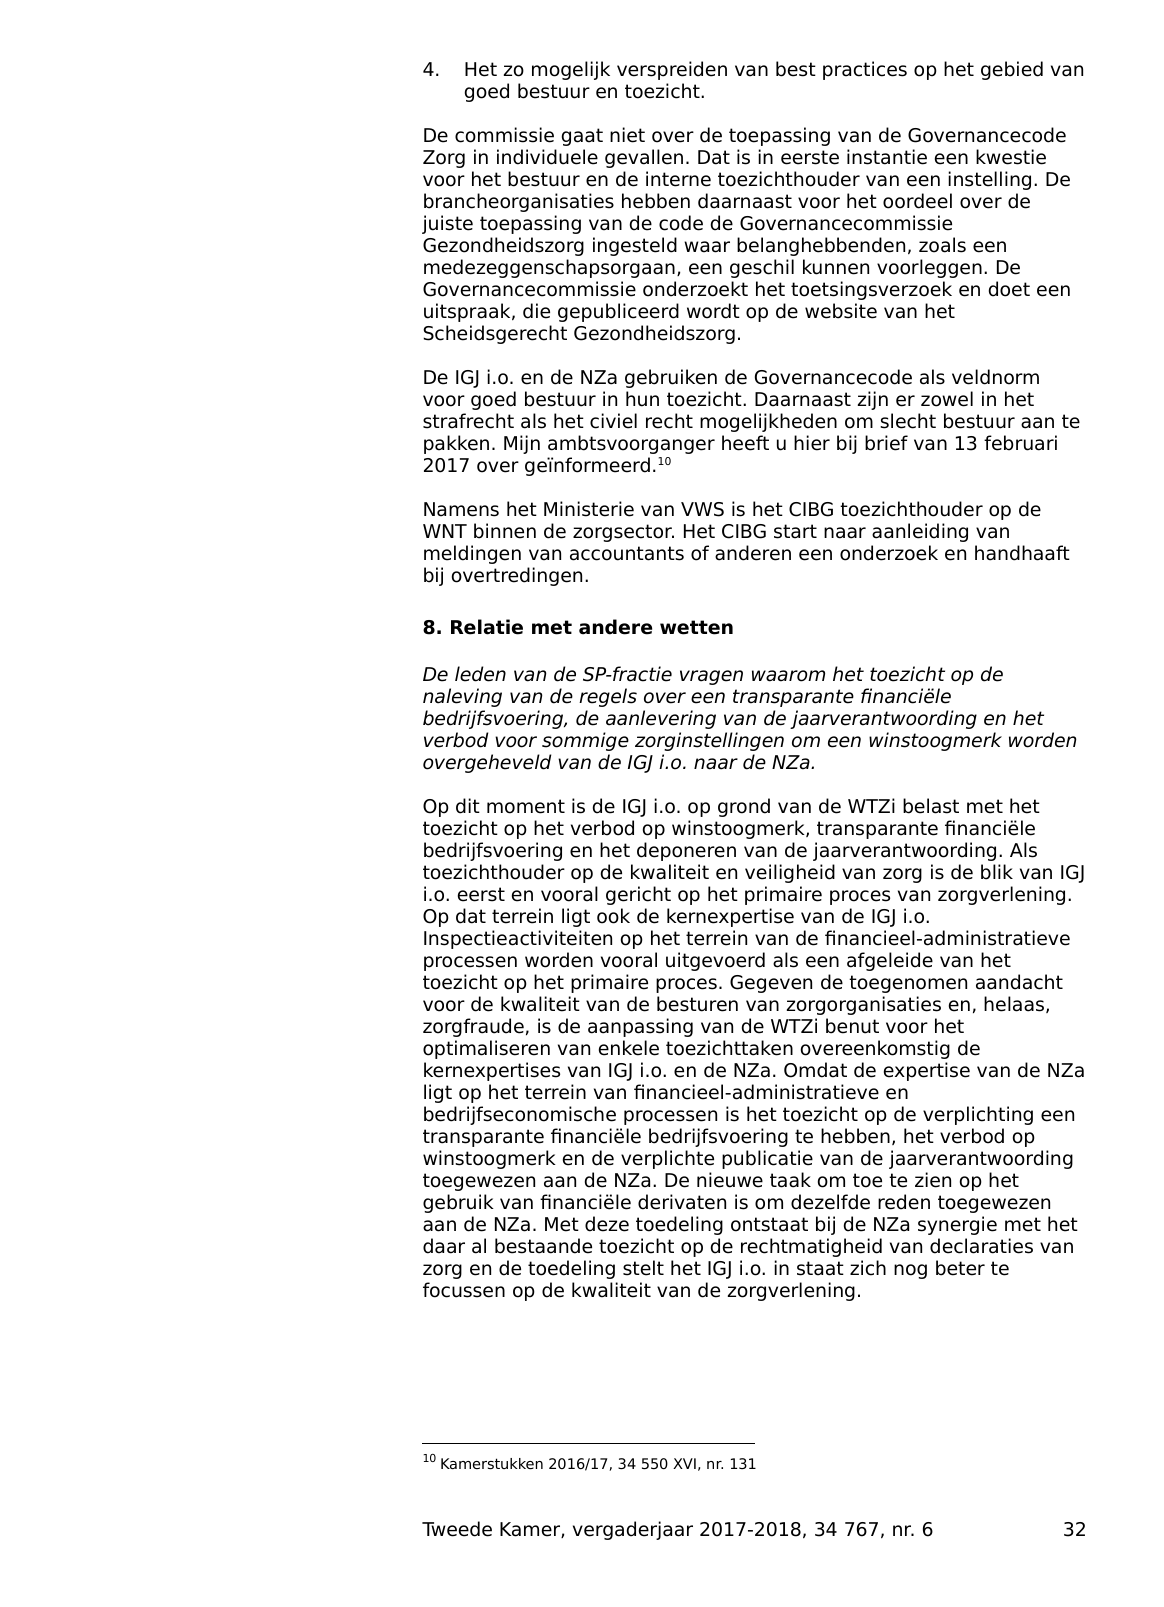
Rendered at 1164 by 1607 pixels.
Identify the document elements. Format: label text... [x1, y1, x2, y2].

text Op dit moment is de IGJ i.o. op grond van de WTZi belast met het toezicht op het verbod op winstoogmerk, transparante financiële bedrijfsvoering en het deponeren van de jaarverantwoording. Als toezichthouder op de kwaliteit en veiligheid van zorg is de blik van IGJ i.o. eerst en vooral gericht op het primaire proces van zorgverlening. Op dat terrein ligt ook de kernexpertise van de IGJ i.o. Inspectieactiviteiten op het terrein van de financieel-administratieve processen worden vooral uitgevoerd als een afgeleide van het toezicht op het primaire proces. Gegeven de toegenomen aandacht voor de kwaliteit van de besturen van zorgorganisaties en, helaas, zorgfraude, is de aanpassing van de WTZi benut voor het optimaliseren van enkele toezichttaken overeenkomstig de kernexpertises van IGJ i.o. en de NZa. Omdat de expertise van de NZa ligt op het terrein van financieel-administratieve en bedrijfseconomische processen is het toezicht op de verplichting een transparante financiële bedrijfsvoering te hebben, het verbod op winstoogmerk en de verplichte publicatie van de jaarverantwoording toegewezen aan de NZa. De nieuwe taak om toe te zien op het gebruik van financiële derivaten is om dezelfde reden toegewezen aan de NZa. Met deze toedeling ontstaat bij de NZa synergie met het daar al bestaande toezicht op de rechtmatigheid van declaraties van zorg en de toedeling stelt het IGJ i.o. in staat zich nog beter te focussen op de kwaliteit van de zorgverlening. [422, 796, 1087, 1302]
subtitle 8. Relatie met andere wetten [422, 617, 1087, 639]
text De commissie gaat niet over de toepassing van de Governancecode Zorg in individuele gevallen. Dat is in eerste instantie een kwestie voor het bestuur en de interne toezichthouder van een instelling. De brancheorganisaties hebben daarnaast voor het oordeel over de juiste toepassing van de code de Governancecommissie Gezondheidszorg ingesteld waar belanghebbenden, zoals een medezeggenschapsorgaan, een geschil kunnen voorleggen. De Governancecommissie onderzoekt het toetsingsverzoek en doet een uitspraak, die gepubliceerd wordt op de website van het Scheidsgerecht Gezondheidszorg. [422, 125, 1087, 345]
text De leden van de SP-fractie vragen waarom het toezicht op de naleving van de regels over een transparante financiële bedrijfsvoering, de aanlevering van de jaarverantwoording en het verbod voor sommige zorginstellingen om een winstoogmerk worden overgeheveld van de IGJ i.o. naar de NZa. [422, 664, 1087, 774]
text 4. Het zo mogelijk verspreiden van best practices op het gebied van goed bestuur en toezicht. [422, 59, 1087, 103]
text Namens het Ministerie van VWS is het CIBG toezichthouder op de WNT binnen de zorgsector. Het CIBG start naar aanleiding van meldingen van accountants of anderen een onderzoek en handhaaft bij overtredingen. [422, 499, 1087, 587]
text Kamerstukken 2016/17, 34 550 XVI, nr. 131 [422, 1452, 1087, 1474]
text De IGJ i.o. en de NZa gebruiken de Governancecode als veldnorm voor goed bestuur in hun toezicht. Daarnaast zijn er zowel in het strafrecht als het civiel recht mogelijkheden om slecht bestuur aan te pakken. Mijn ambtsvoorganger heeft u hier bij brief van 13 februari 2017 over geïnformeerd. [422, 367, 1087, 477]
